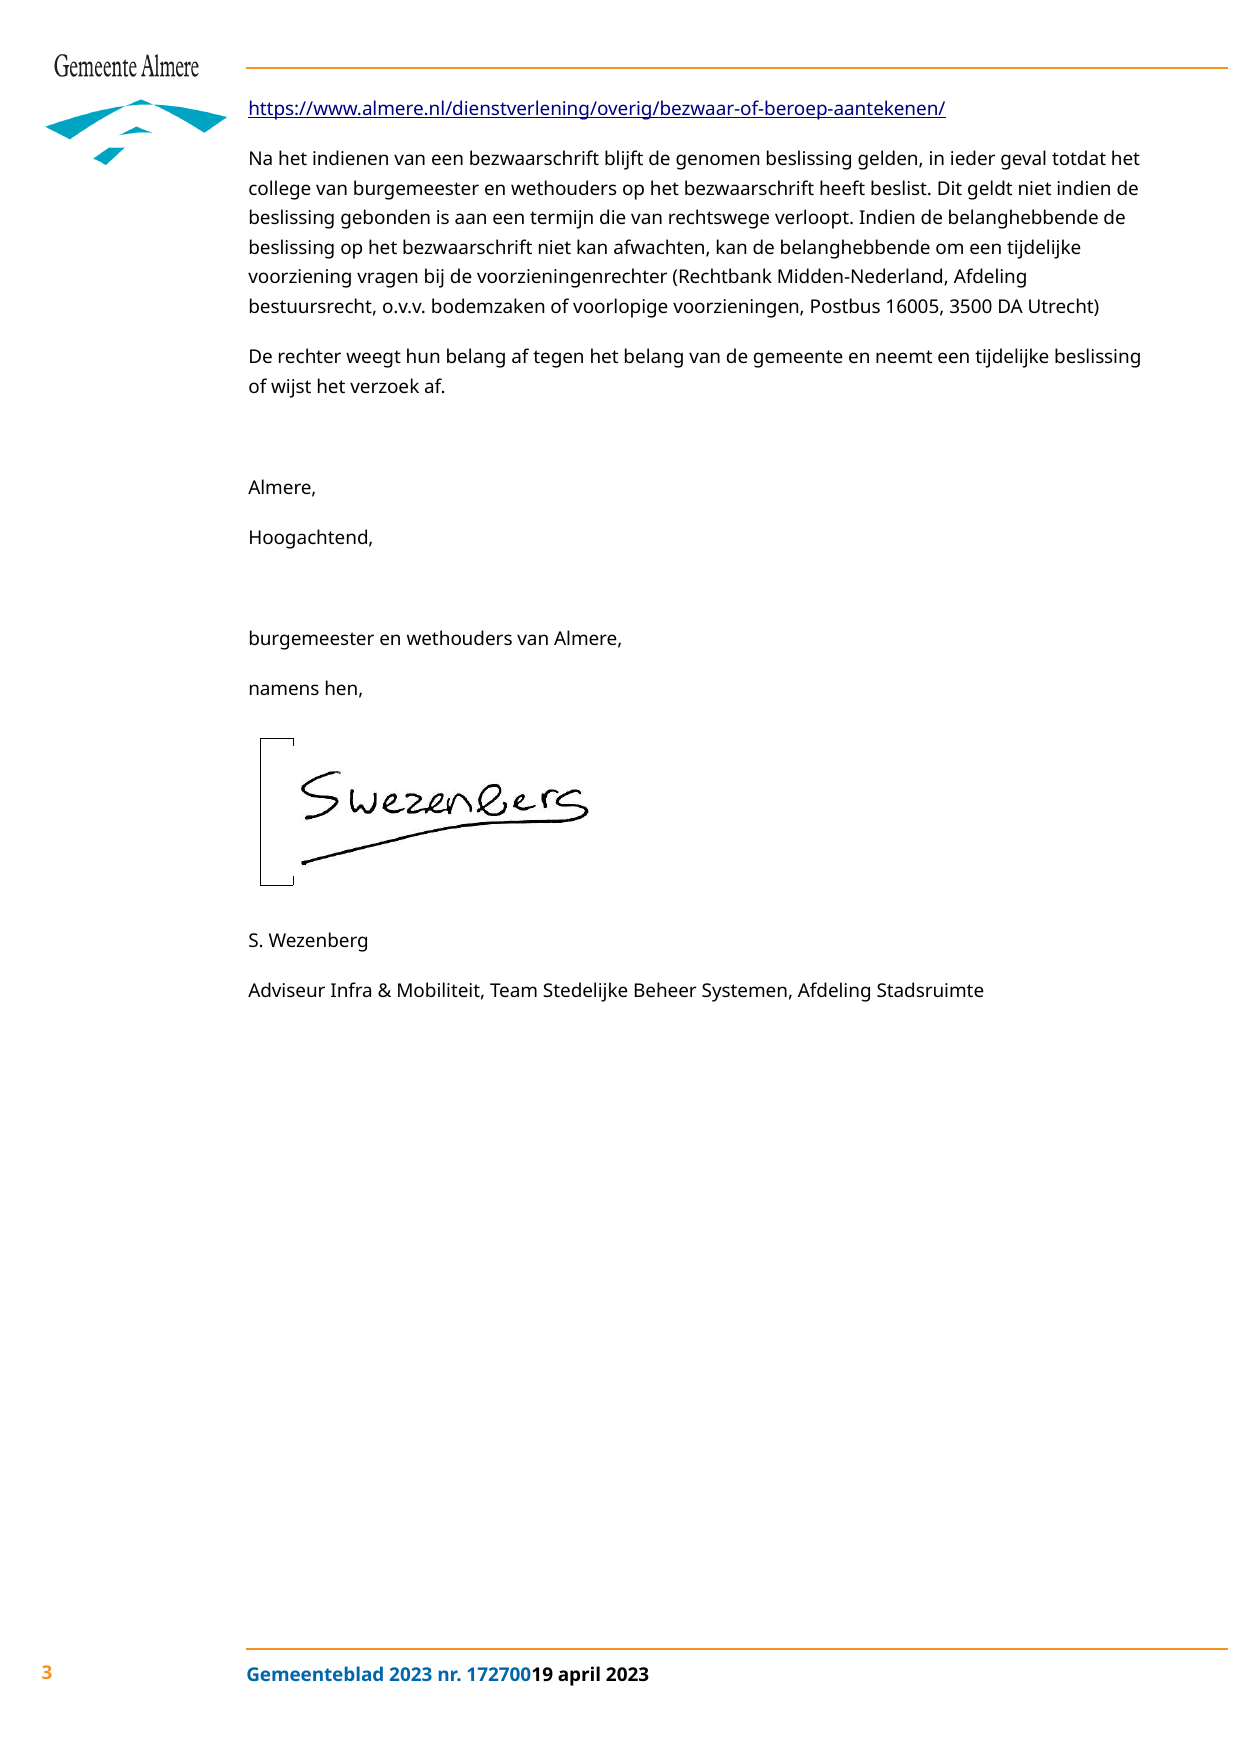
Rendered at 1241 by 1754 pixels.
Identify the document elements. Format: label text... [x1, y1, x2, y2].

text Na het indienen van een bezwaarschrift blijft de genomen beslissing gelden, in ieder geval totdat het college van burgemeester en wethouders op het bezwaarschrift heeft beslist. Dit geldt niet indien de beslissing gebonden is aan een termijn die van rechtswege verloopt. Indien de belanghebbende de beslissing op het bezwaarschrift niet kan afwachten, kan de belanghebbende om een tijdelijke voorziening vragen bij de voorzieningenrechter (Rechtbank Midden-Nederland, Afdeling bestuursrecht, o.v.v. bodemzaken of voorlopige voorzieningen, Postbus 16005, 3500 DA Utrecht) [248, 145, 1152, 319]
text Adviseur Infra & Mobiliteit, Team Stedelijke Beheer Systemen, Afdeling Stadsruimte [248, 977, 1152, 1003]
text Almere, [248, 474, 1152, 500]
text burgemeester en wethouders van Almere, [248, 625, 1152, 651]
picture [41, 47, 231, 172]
picture [268, 746, 620, 876]
text Hoogachtend, [248, 524, 1152, 550]
text De rechter weegt hun belang af tegen het belang van de gemeente en neemt een tijdelijke beslissing of wijst het verzoek af. [248, 343, 1152, 399]
text S. Wezenberg [248, 927, 1152, 952]
text namens hen, [248, 676, 1152, 701]
text https://www.almere.nl/dienstverlening/overig/bezwaar-of-beroep-aantekenen/ [248, 95, 1152, 121]
